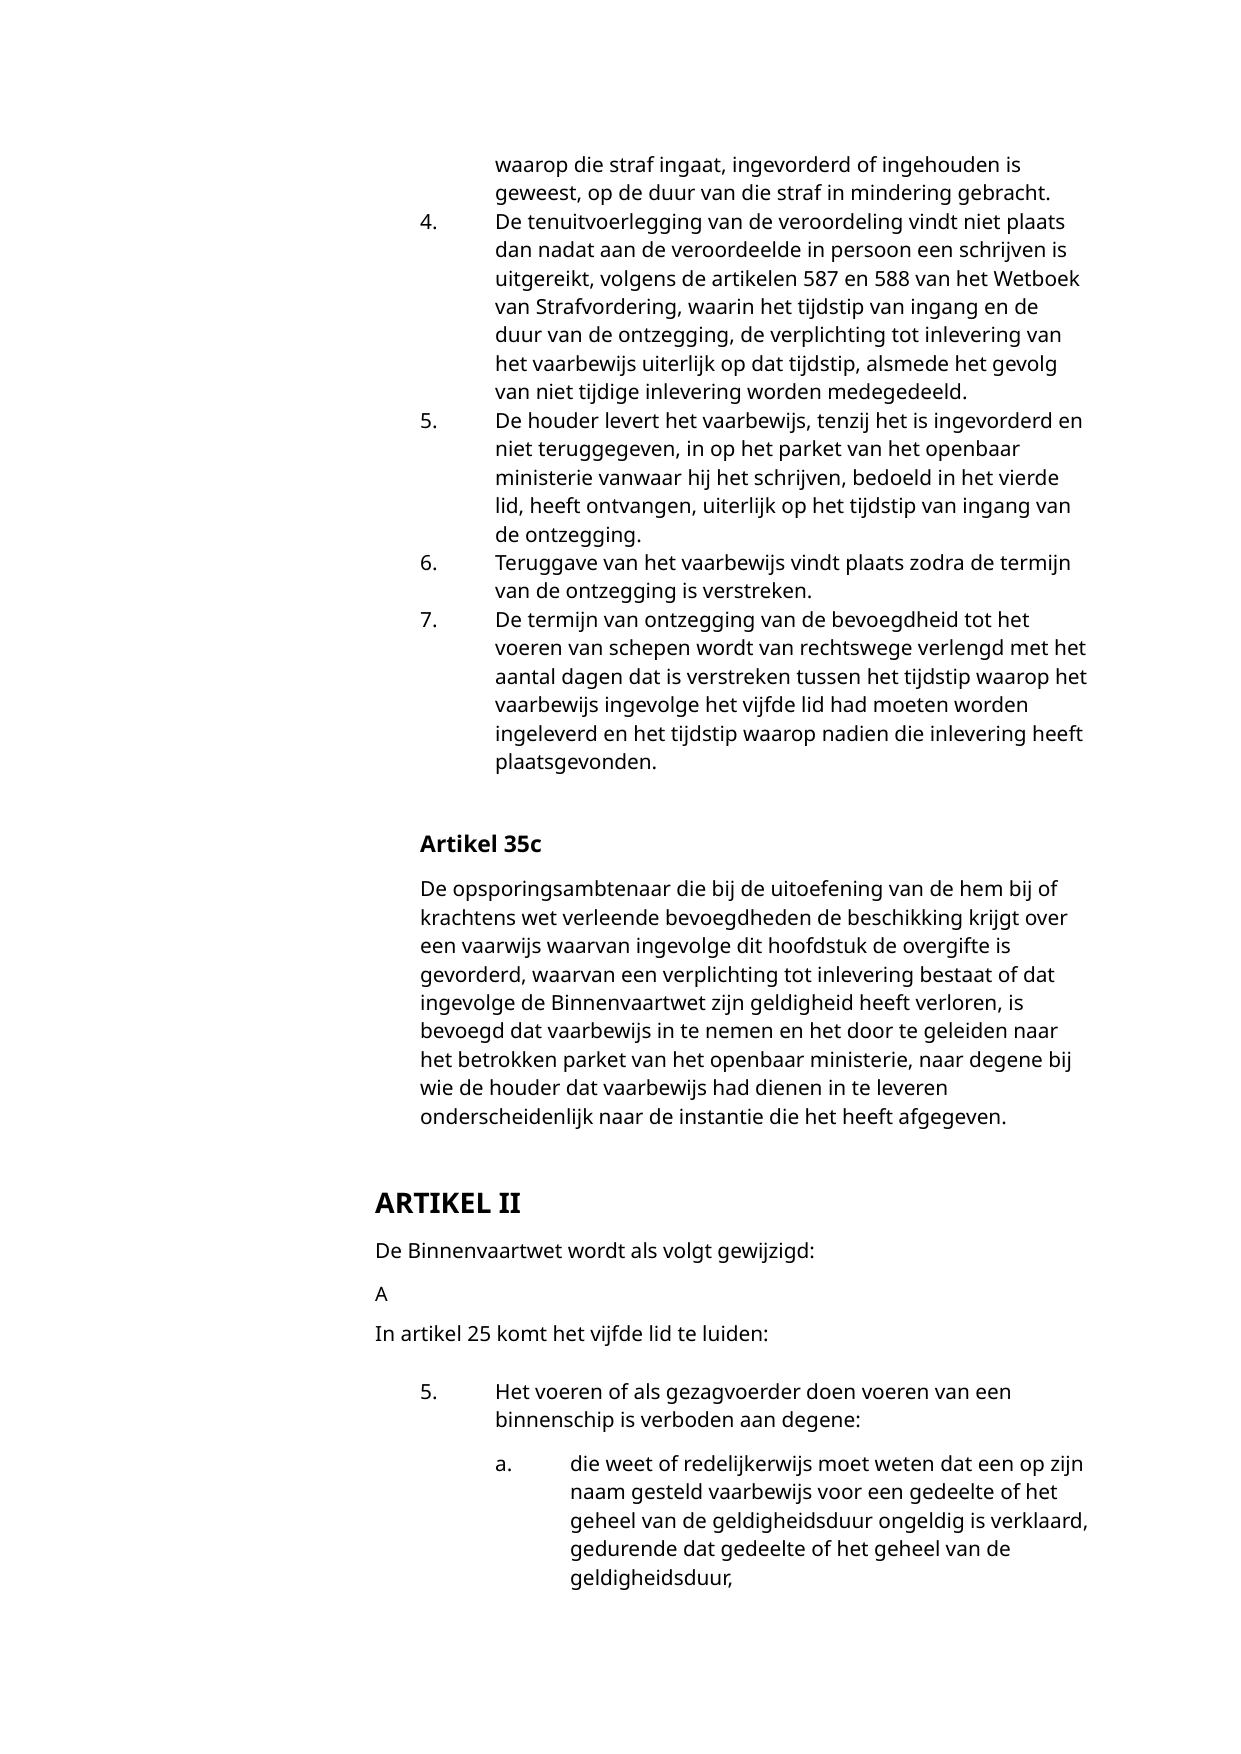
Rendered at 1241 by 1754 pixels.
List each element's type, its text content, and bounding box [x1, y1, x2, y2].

list De termijn van ontzegging van de bevoegdheid tot het voeren van schepen wordt van rechtswege verlengd met het aantal dagen dat is verstreken tussen het tijdstip waarop het vaarbewijs ingevolge het vijfde lid had moeten worden ingeleverd en het tijdstip waarop nadien die inlevering heeft plaatsgevonden. [420, 605, 1090, 776]
subtitle ARTIKEL II [375, 1183, 1090, 1221]
list waarop die straf ingaat, ingevorderd of ingehouden is geweest, op de duur van die straf in mindering gebracht. [420, 150, 1090, 207]
subtitle Artikel 35c [420, 828, 1090, 859]
list De tenuitvoerlegging van de veroordeling vindt niet plaats dan nadat aan de veroordeelde in persoon een schrijven is uitgereikt, volgens de artikelen 587 en 588 van het Wetboek van Strafvordering, waarin het tijdstip van ingang en de duur van de ontzegging, de verplichting tot inlevering van het vaarbewijs uiterlijk op dat tijdstip, alsmede het gevolg van niet tijdige inlevering worden medegedeeld. [420, 207, 1090, 406]
list Het voeren of als gezagvoerder doen voeren van een binnenschip is verboden aan degene: [420, 1377, 1090, 1434]
list Teruggave van het vaarbewijs vindt plaats zodra de termijn van de ontzegging is verstreken. [420, 548, 1090, 605]
text De Binnenvaartwet wordt als volgt gewijzigd: [375, 1236, 1090, 1265]
text In artikel 25 komt het vijfde lid te luiden: [375, 1319, 1090, 1347]
list die weet of redelijkerwijs moet weten dat een op zijn naam gesteld vaarbewijs voor een gedeelte of het geheel van de geldigheidsduur ongeldig is verklaard, gedurende dat gedeelte of het geheel van de geldigheidsduur, [495, 1449, 1090, 1591]
text De opsporingsambtenaar die bij de uitoefening van de hem bij of krachtens wet verleende bevoegdheden de beschikking krijgt over een vaarwijs waarvan ingevolge dit hoofdstuk de overgifte is gevorderd, waarvan een verplichting tot inlevering bestaat of dat ingevolge de Binnenvaartwet zijn geldigheid heeft verloren, is bevoegd dat vaarbewijs in te nemen en het door te geleiden naar het betrokken parket van het openbaar ministerie, naar degene bij wie de houder dat vaarbewijs had dienen in te leveren onderscheidenlijk naar de instantie die het heeft afgegeven. [420, 874, 1090, 1130]
list De houder levert het vaarbewijs, tenzij het is ingevorderd en niet teruggegeven, in op het parket van het openbaar ministerie vanwaar hij het schrijven, bedoeld in het vierde lid, heeft ontvangen, uiterlijk op het tijdstip van ingang van de ontzegging. [420, 406, 1090, 548]
text A [375, 1280, 1090, 1307]
